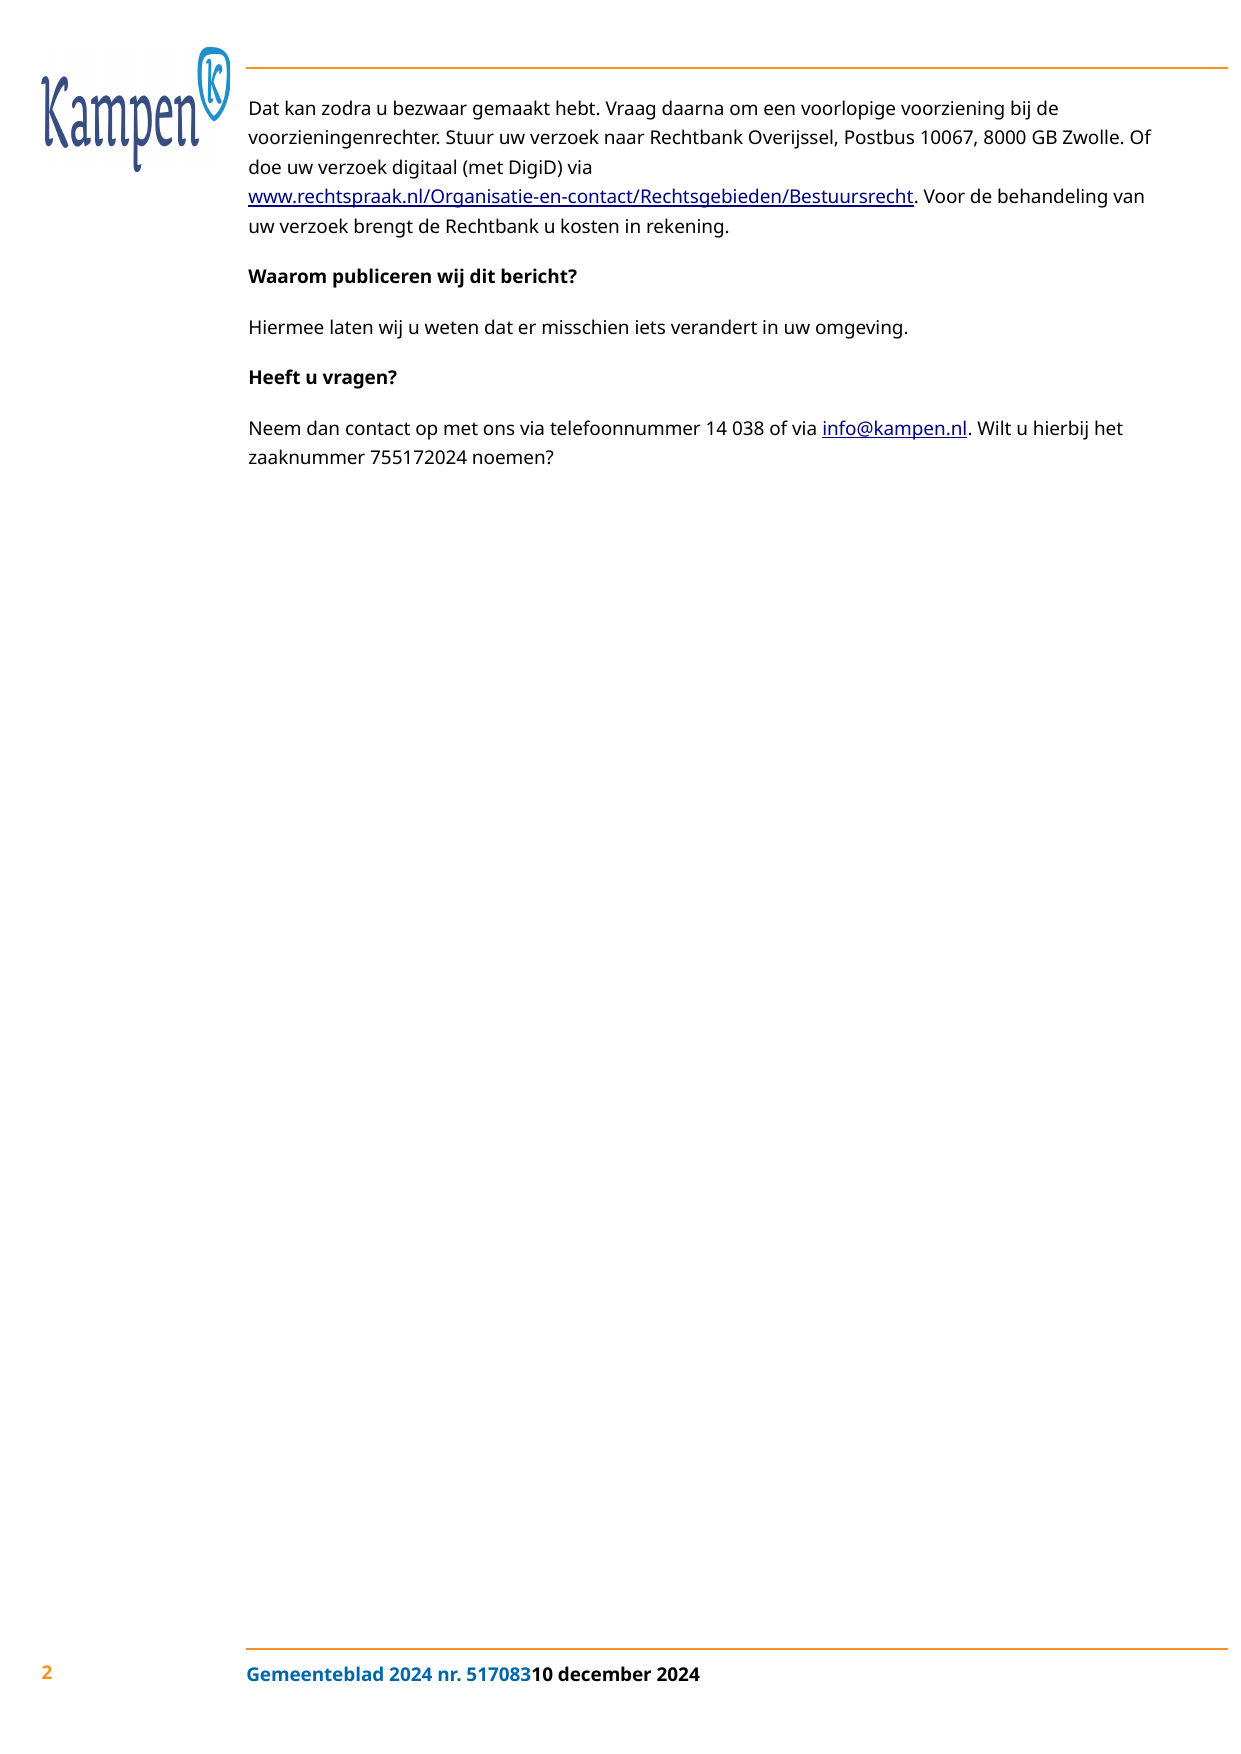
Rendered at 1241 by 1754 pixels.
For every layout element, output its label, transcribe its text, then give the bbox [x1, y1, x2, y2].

picture [41, 47, 231, 172]
text Heeft u vragen? [248, 364, 1152, 390]
text Neem dan contact op met ons via telefoonnummer 14 038 of via info@kampen.nl. Wilt u hierbij het zaaknummer 755172024 noemen? [248, 415, 1152, 470]
text Dat kan zodra u bezwaar gemaakt hebt. Vraag daarna om een voorlopige voorziening bij de voorzieningenrechter. Stuur uw verzoek naar Rechtbank Overijssel, Postbus 10067, 8000 GB Zwolle. Of doe uw verzoek digitaal (met DigiD) via www.rechtspraak.nl/Organisatie-en-contact/Rechtsgebieden/Bestuursrecht. Voor de behandeling van uw verzoek brengt de Rechtbank u kosten in rekening. [248, 95, 1152, 239]
text Waarom publiceren wij dit bericht? [248, 263, 1152, 289]
text Hiermee laten wij u weten dat er misschien iets verandert in uw omgeving. [248, 314, 1152, 340]
